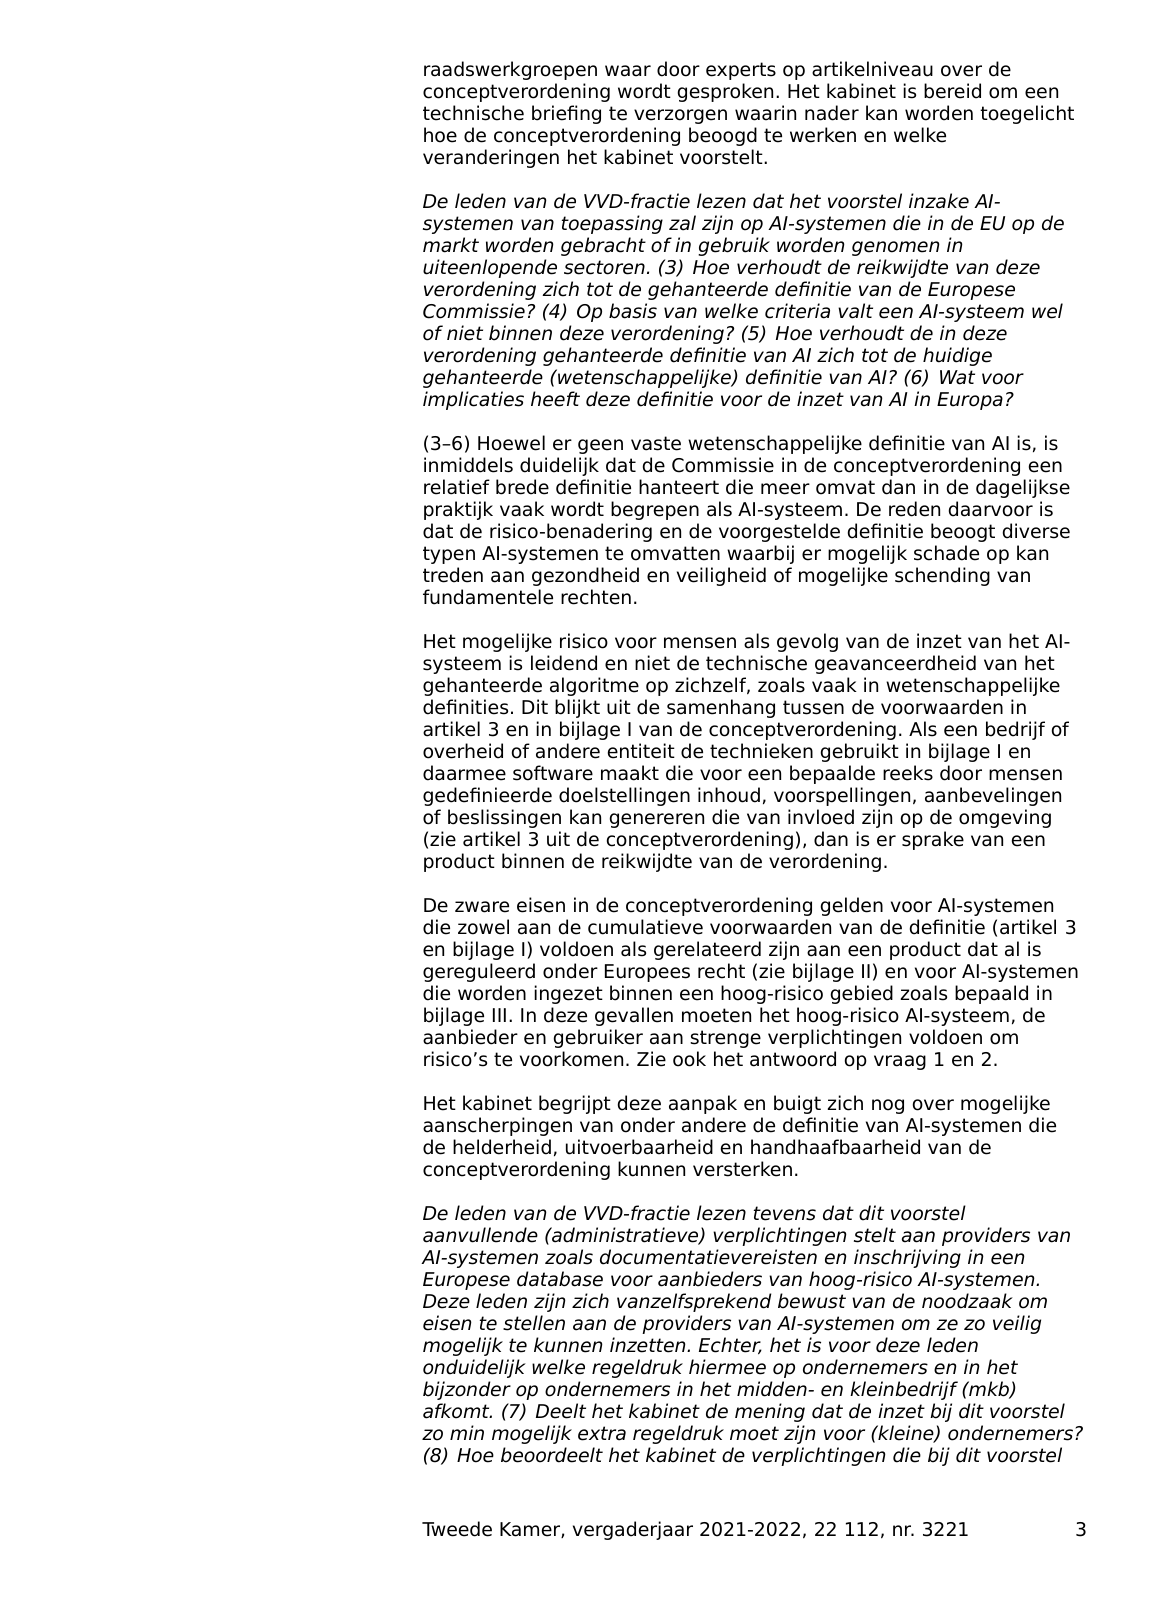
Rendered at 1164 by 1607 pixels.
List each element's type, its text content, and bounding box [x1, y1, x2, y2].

text De leden van de VVD-fractie lezen tevens dat dit voorstel aanvullende (administratieve) verplichtingen stelt aan providers van AI-systemen zoals documentatievereisten en inschrijving in een Europese database voor aanbieders van hoog-risico AI-systemen. Deze leden zijn zich vanzelfsprekend bewust van de noodzaak om eisen te stellen aan de providers van AI-systemen om ze zo veilig mogelijk te kunnen inzetten. Echter, het is voor deze leden onduidelijk welke regeldruk hiermee op ondernemers en in het bijzonder op ondernemers in het midden- en kleinbedrijf (mkb) afkomt. (7) Deelt het kabinet de mening dat de inzet bij dit voorstel zo min mogelijk extra regeldruk moet zijn voor (kleine) ondernemers? (8) Hoe beoordeelt het kabinet de verplichtingen die bij dit voorstel [422, 1203, 1087, 1467]
text Het mogelijke risico voor mensen als gevolg van de inzet van het AI-systeem is leidend en niet de technische geavanceerdheid van het gehanteerde algoritme op zichzelf, zoals vaak in wetenschappelijke definities. Dit blijkt uit de samenhang tussen de voorwaarden in artikel 3 en in bijlage I van de conceptverordening. Als een bedrijf of overheid of andere entiteit de technieken gebruikt in bijlage I en daarmee software maakt die voor een bepaalde reeks door mensen gedefinieerde doelstellingen inhoud, voorspellingen, aanbevelingen of beslissingen kan genereren die van invloed zijn op de omgeving (zie artikel 3 uit de conceptverordening), dan is er sprake van een product binnen de reikwijdte van de verordening. [422, 631, 1087, 873]
text (3–6) Hoewel er geen vaste wetenschappelijke definitie van AI is, is inmiddels duidelijk dat de Commissie in de conceptverordening een relatief brede definitie hanteert die meer omvat dan in de dagelijkse praktijk vaak wordt begrepen als AI-systeem. De reden daarvoor is dat de risico-benadering en de voorgestelde definitie beoogt diverse typen AI-systemen te omvatten waarbij er mogelijk schade op kan treden aan gezondheid en veiligheid of mogelijke schending van fundamentele rechten. [422, 433, 1087, 609]
text Het kabinet begrijpt deze aanpak en buigt zich nog over mogelijke aanscherpingen van onder andere de definitie van AI-systemen die de helderheid, uitvoerbaarheid en handhaafbaarheid van de conceptverordening kunnen versterken. [422, 1093, 1087, 1181]
text raadswerkgroepen waar door experts op artikelniveau over de conceptverordening wordt gesproken. Het kabinet is bereid om een technische briefing te verzorgen waarin nader kan worden toegelicht hoe de conceptverordening beoogd te werken en welke veranderingen het kabinet voorstelt. [422, 59, 1087, 169]
text De leden van de VVD-fractie lezen dat het voorstel inzake AI-systemen van toepassing zal zijn op AI-systemen die in de EU op de markt worden gebracht of in gebruik worden genomen in uiteenlopende sectoren. (3) Hoe verhoudt de reikwijdte van deze verordening zich tot de gehanteerde definitie van de Europese Commissie? (4) Op basis van welke criteria valt een AI-systeem wel of niet binnen deze verordening? (5) Hoe verhoudt de in deze verordening gehanteerde definitie van AI zich tot de huidige gehanteerde (wetenschappelijke) definitie van AI? (6) Wat voor implicaties heeft deze definitie voor de inzet van AI in Europa? [422, 191, 1087, 411]
text De zware eisen in de conceptverordening gelden voor AI-systemen die zowel aan de cumulatieve voorwaarden van de definitie (artikel 3 en bijlage I) voldoen als gerelateerd zijn aan een product dat al is gereguleerd onder Europees recht (zie bijlage II) en voor AI-systemen die worden ingezet binnen een hoog-risico gebied zoals bepaald in bijlage III. In deze gevallen moeten het hoog-risico AI-systeem, de aanbieder en gebruiker aan strenge verplichtingen voldoen om risico’s te voorkomen. Zie ook het antwoord op vraag 1 en 2. [422, 895, 1087, 1071]
